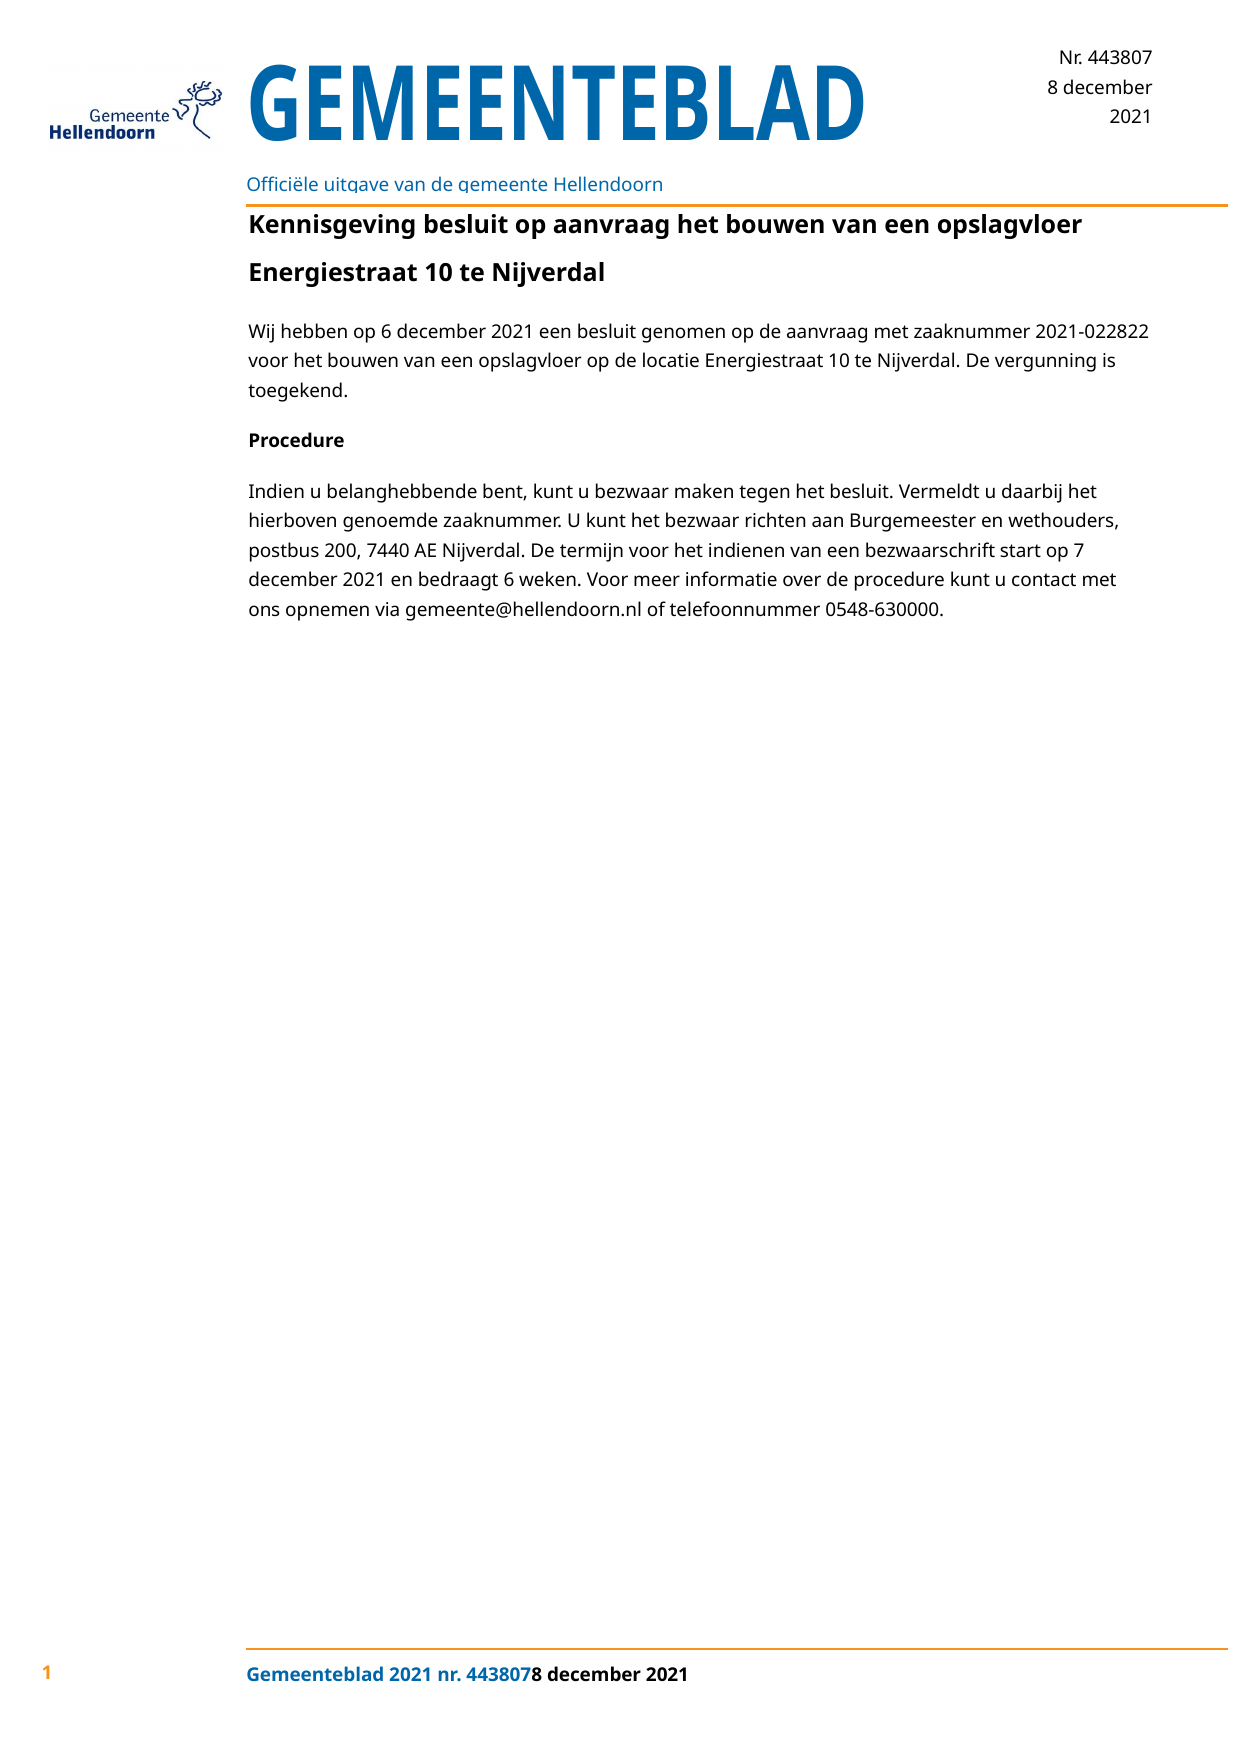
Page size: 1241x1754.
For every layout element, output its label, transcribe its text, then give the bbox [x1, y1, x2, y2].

text Wij hebben op 6 december 2021 een besluit genomen op de aanvraag met zaaknummer 2021-022822 voor het bouwen van een opslagvloer op de locatie Energiestraat 10 te Nijverdal. De vergunning is toegekend. [248, 318, 1152, 403]
text Indien u belanghebbende bent, kunt u bezwaar maken tegen het besluit. Vermeldt u daarbij het hierboven genoemde zaaknummer. U kunt het bezwaar richten aan Burgemeester en wethouders, postbus 200, 7440 AE Nijverdal. De termijn voor het indienen van een bezwaarschrift start op 7 december 2021 en bedraagt 6 weken. Voor meer informatie over de procedure kunt u contact met ons opnemen via gemeente@hellendoorn.nl of telefoonnummer 0548-630000. [248, 478, 1152, 622]
text Kennisgeving besluit op aanvraag het bouwen van een opslagvloer Energiestraat 10 te Nijverdal [248, 207, 1152, 288]
text Procedure [248, 427, 1152, 453]
picture [41, 47, 231, 172]
